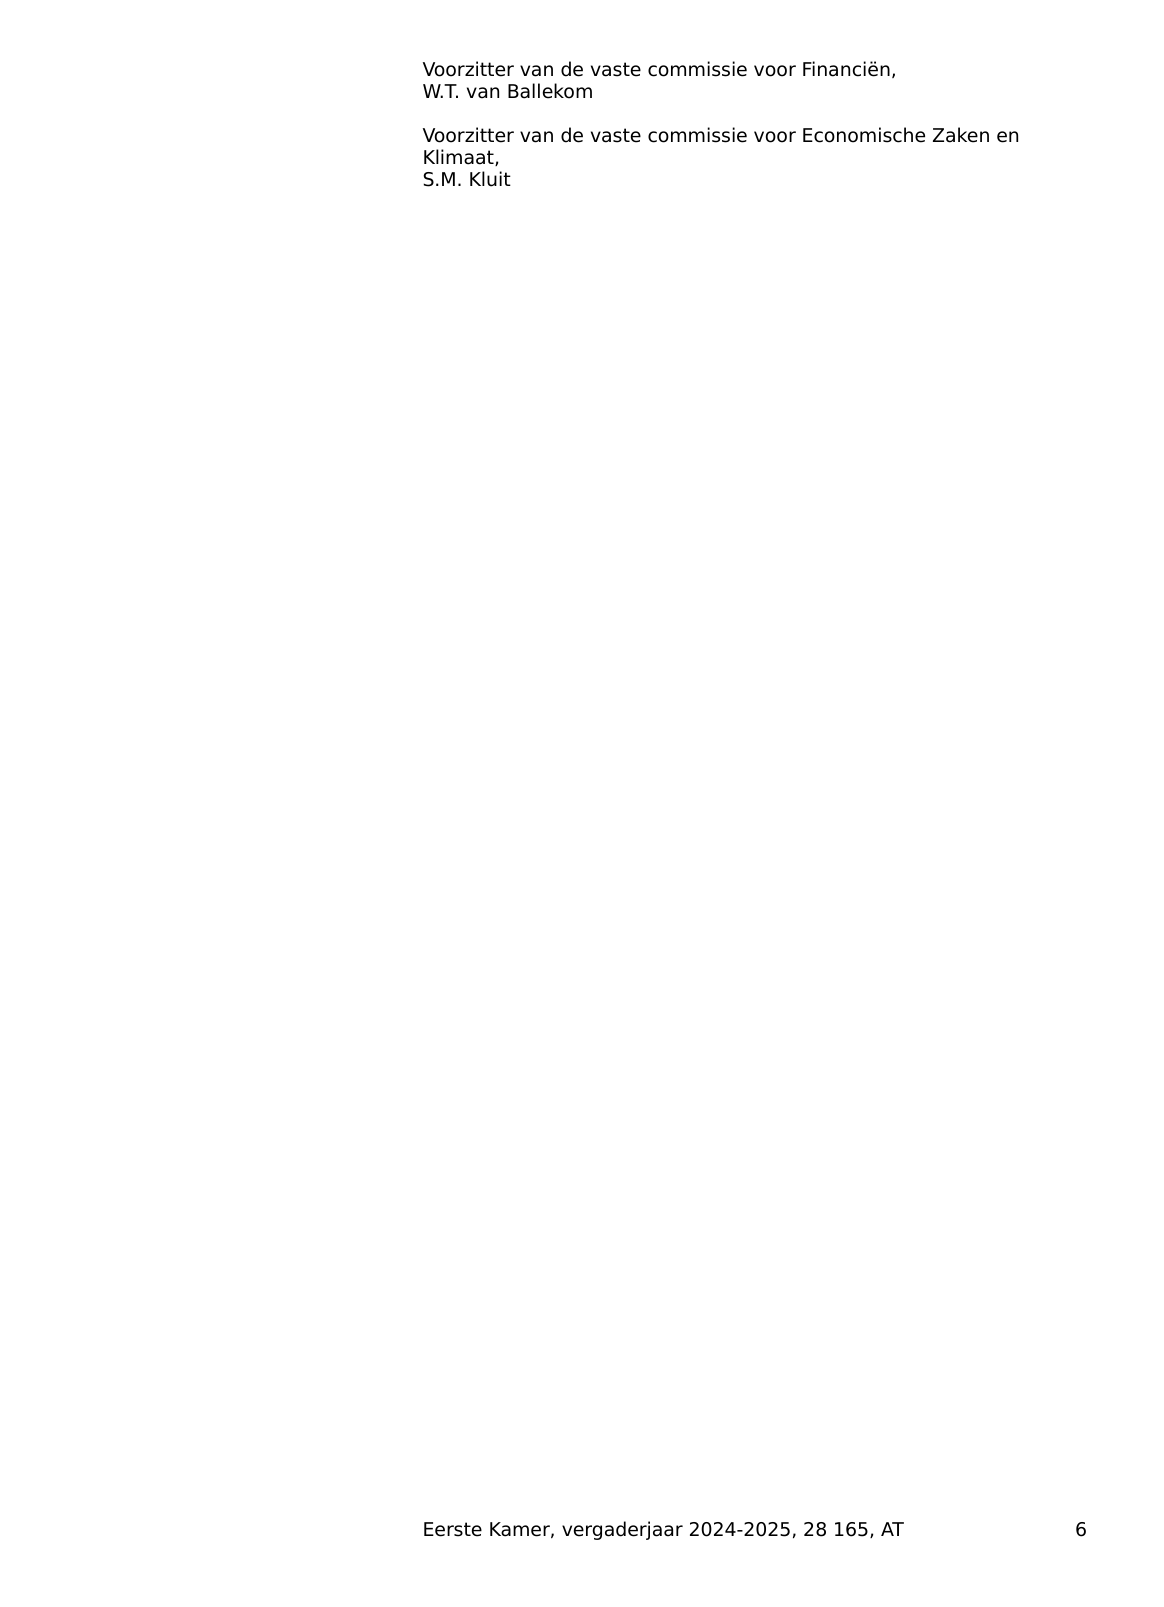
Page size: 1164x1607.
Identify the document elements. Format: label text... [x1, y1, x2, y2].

text Voorzitter van de vaste commissie voor Economische Zaken en Klimaat, S.M. Kluit [422, 125, 1087, 191]
text Voorzitter van de vaste commissie voor Financiën, W.T. van Ballekom [422, 59, 1087, 103]
